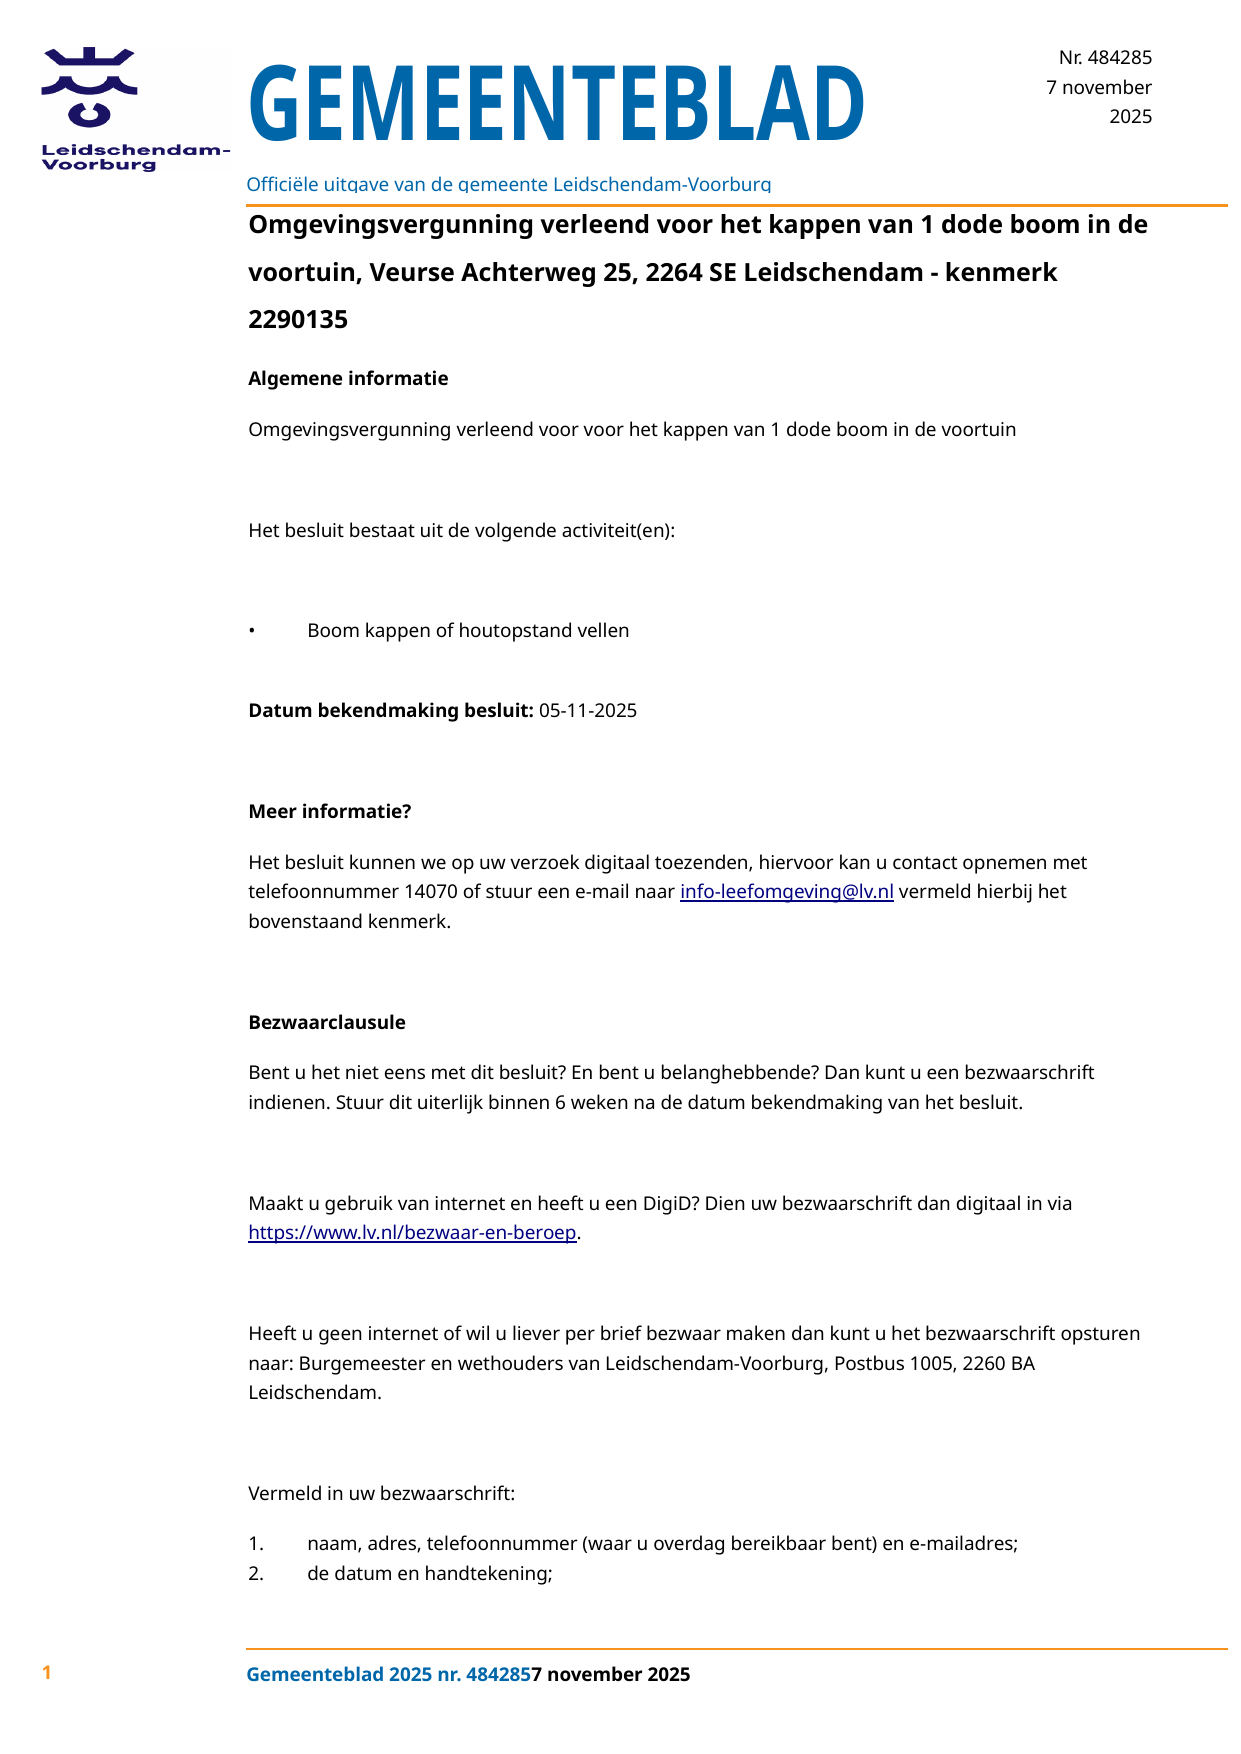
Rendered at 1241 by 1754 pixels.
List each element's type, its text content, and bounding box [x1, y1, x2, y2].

text Omgevingsvergunning verleend voor het kappen van 1 dode boom in de voortuin, Veurse Achterweg 25, 2264 SE Leidschendam - kenmerk 2290135 [248, 207, 1152, 336]
text Het besluit bestaat uit de volgende activiteit(en): [248, 517, 1152, 542]
text Algemene informatie [248, 366, 1152, 391]
text Bent u het niet eens met dit besluit? En bent u belanghebbende? Dan kunt u een bezwaarschrift indienen. Stuur dit uiterlijk binnen 6 weken na de datum bekendmaking van het besluit. [248, 1059, 1152, 1114]
list de datum en handtekening; [248, 1560, 1152, 1586]
picture [41, 47, 231, 172]
list naam, adres, telefoonnummer (waar u overdag bereikbaar bent) en e-mailadres; [248, 1531, 1152, 1556]
text Vermeld in uw bezwaarschrift: [248, 1480, 1152, 1506]
text Maakt u gebruik van internet en heeft u een DigiD? Dien uw bezwaarschrift dan digitaal in via https://www.lv.nl/bezwaar-en-beroep. [248, 1190, 1152, 1245]
text Omgevingsvergunning verleend voor voor het kappen van 1 dode boom in de voortuin [248, 416, 1152, 442]
text Het besluit kunnen we op uw verzoek digitaal toezenden, hiervoor kan u contact opnemen met telefoonnummer 14070 of stuur een e-mail naar info-leefomgeving@lv.nl vermeld hierbij het bovenstaand kenmerk. [248, 849, 1152, 934]
text Meer informatie? [248, 798, 1152, 824]
text Heeft u geen internet of wil u liever per brief bezwaar maken dan kunt u het bezwaarschrift opsturen naar: Burgemeester en wethouders van Leidschendam-Voorburg, Postbus 1005, 2260 BA Leidschendam. [248, 1320, 1152, 1405]
text Datum bekendmaking besluit: 05-11-2025 [248, 698, 1152, 723]
text Bezwaarclausule [248, 1009, 1152, 1034]
list Boom kappen of houtopstand vellen [248, 618, 1152, 643]
